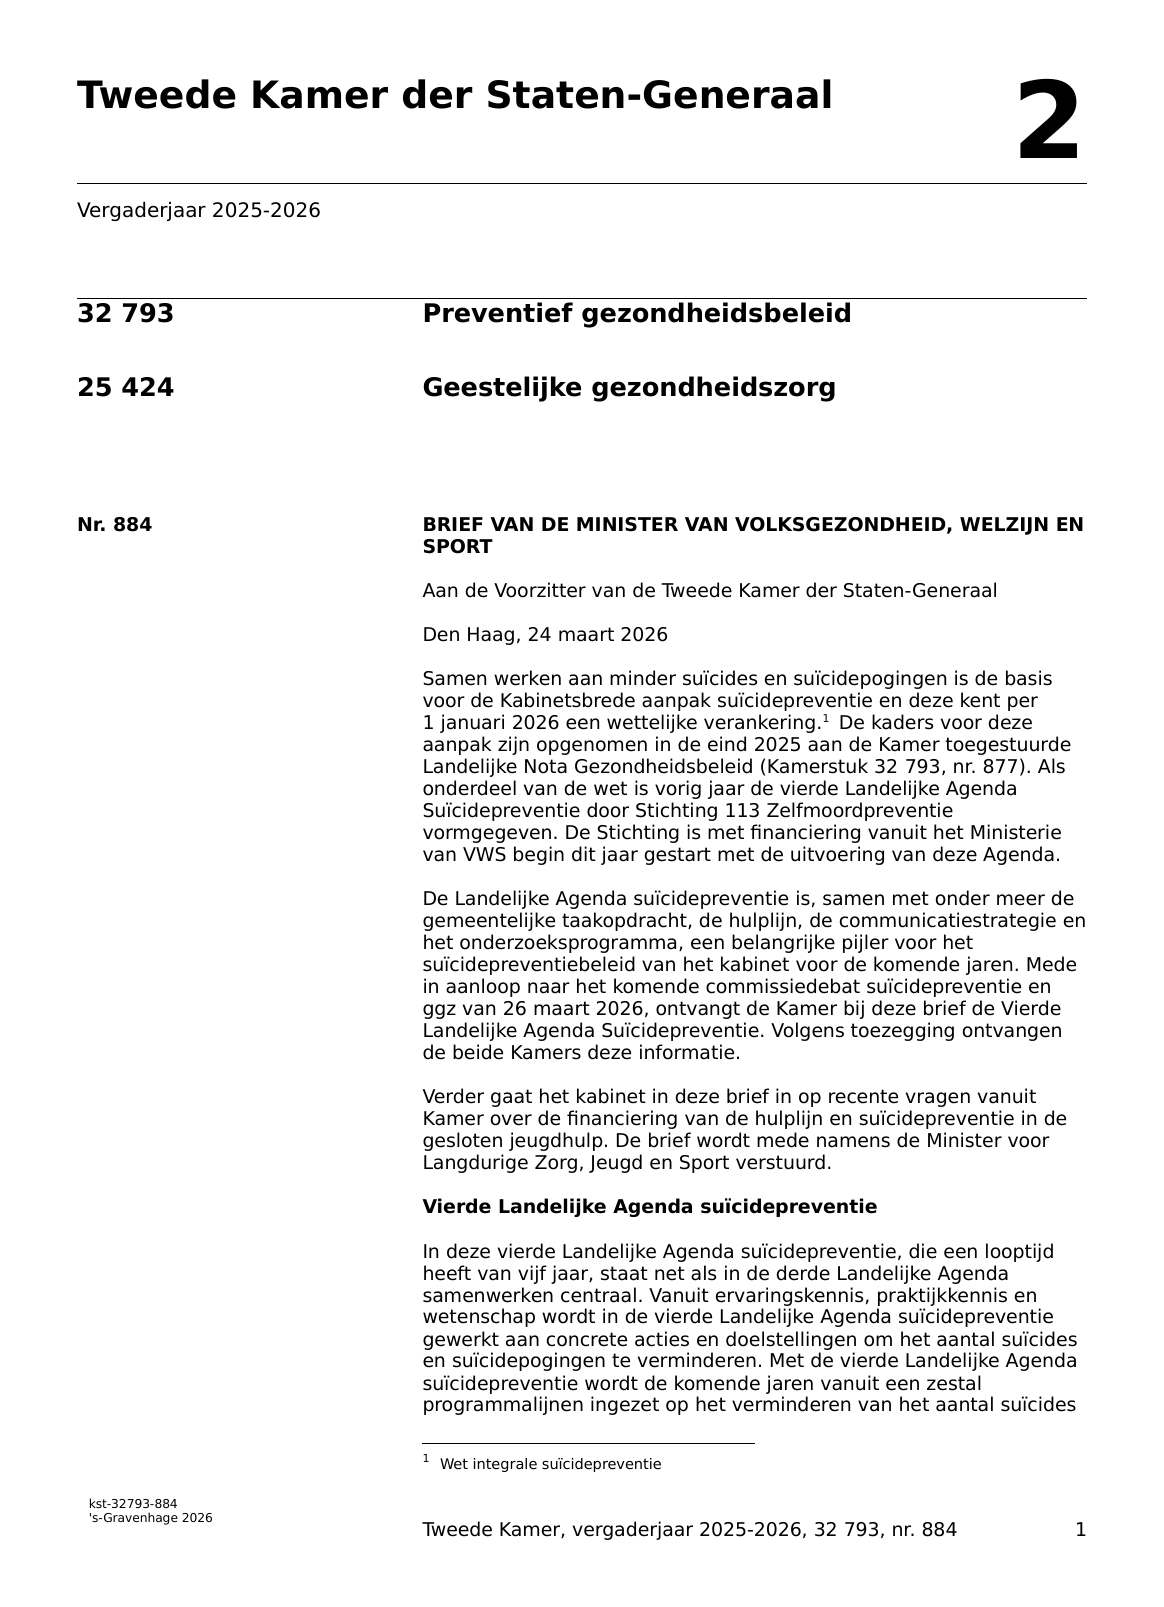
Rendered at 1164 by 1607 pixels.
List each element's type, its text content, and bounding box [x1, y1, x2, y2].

table_header 2 [886, 59, 1087, 183]
text In deze vierde Landelijke Agenda suïcidepreventie, die een looptijd heeft van vijf jaar, staat net als in de derde Landelijke Agenda samenwerken centraal. Vanuit ervaringskennis, praktijkkennis en wetenschap wordt in de vierde Landelijke Agenda suïcidepreventie gewerkt aan concrete acties en doelstellingen om het aantal suïcides en suïcidepogingen te verminderen. Met de vierde Landelijke Agenda suïcidepreventie wordt de komende jaren vanuit een zestal programmalijnen ingezet op het verminderen van het aantal suïcides [422, 1241, 1087, 1416]
table_header Tweede Kamer der Staten-Generaal [77, 59, 886, 183]
table_cell Vergaderjaar 2025-2026 [77, 184, 1087, 298]
subtitle Nr. 884 BRIEF VAN DE MINISTER VAN VOLKSGEZONDHEID, WELZIJN EN SPORT [77, 514, 1087, 558]
text Samen werken aan minder suïcides en suïcidepogingen is de basis voor de Kabinetsbrede aanpak suïcidepreventie en deze kent per 1 januari 2026 een wettelijke verankering. De kaders voor deze aanpak zijn opgenomen in de eind 2025 aan de Kamer toegestuurde Landelijke Nota Gezondheidsbeleid (Kamerstuk 32 793, nr. 877). Als onderdeel van de wet is vorig jaar de vierde Landelijke Agenda Suïcidepreventie door Stichting 113 Zelfmoordpreventie vormgegeven. De Stichting is met financiering vanuit het Ministerie van VWS begin dit jaar gestart met de uitvoering van deze Agenda. [422, 668, 1087, 866]
subtitle 25 424 Geestelijke gezondheidszorg [77, 373, 1087, 403]
text Den Haag, 24 maart 2026 [422, 624, 1087, 646]
text Wet integrale suïcidepreventie [422, 1452, 1087, 1474]
text Verder gaat het kabinet in deze brief in op recente vragen vanuit Kamer over de financiering van de hulplijn en suïcidepreventie in de gesloten jeugdhulp. De brief wordt mede namens de Minister voor Langdurige Zorg, Jeugd en Sport verstuurd. [422, 1086, 1087, 1174]
subtitle Vierde Landelijke Agenda suïcidepreventie [422, 1196, 1087, 1218]
subtitle 32 793 Preventief gezondheidsbeleid [77, 299, 1087, 329]
text kst-32793-884 [88, 1497, 323, 1511]
text 's-Gravenhage 2026 [88, 1511, 323, 1525]
text Aan de Voorzitter van de Tweede Kamer der Staten-Generaal [422, 580, 1087, 602]
text De Landelijke Agenda suïcidepreventie is, samen met onder meer de gemeentelijke taakopdracht, de hulplijn, de communicatiestrategie en het onderzoeksprogramma, een belangrijke pijler voor het suïcidepreventiebeleid van het kabinet voor de komende jaren. Mede in aanloop naar het komende commissiedebat suïcidepreventie en ggz van 26 maart 2026, ontvangt de Kamer bij deze brief de Vierde Landelijke Agenda Suïcidepreventie. Volgens toezegging ontvangen de beide Kamers deze informatie. [422, 888, 1087, 1064]
